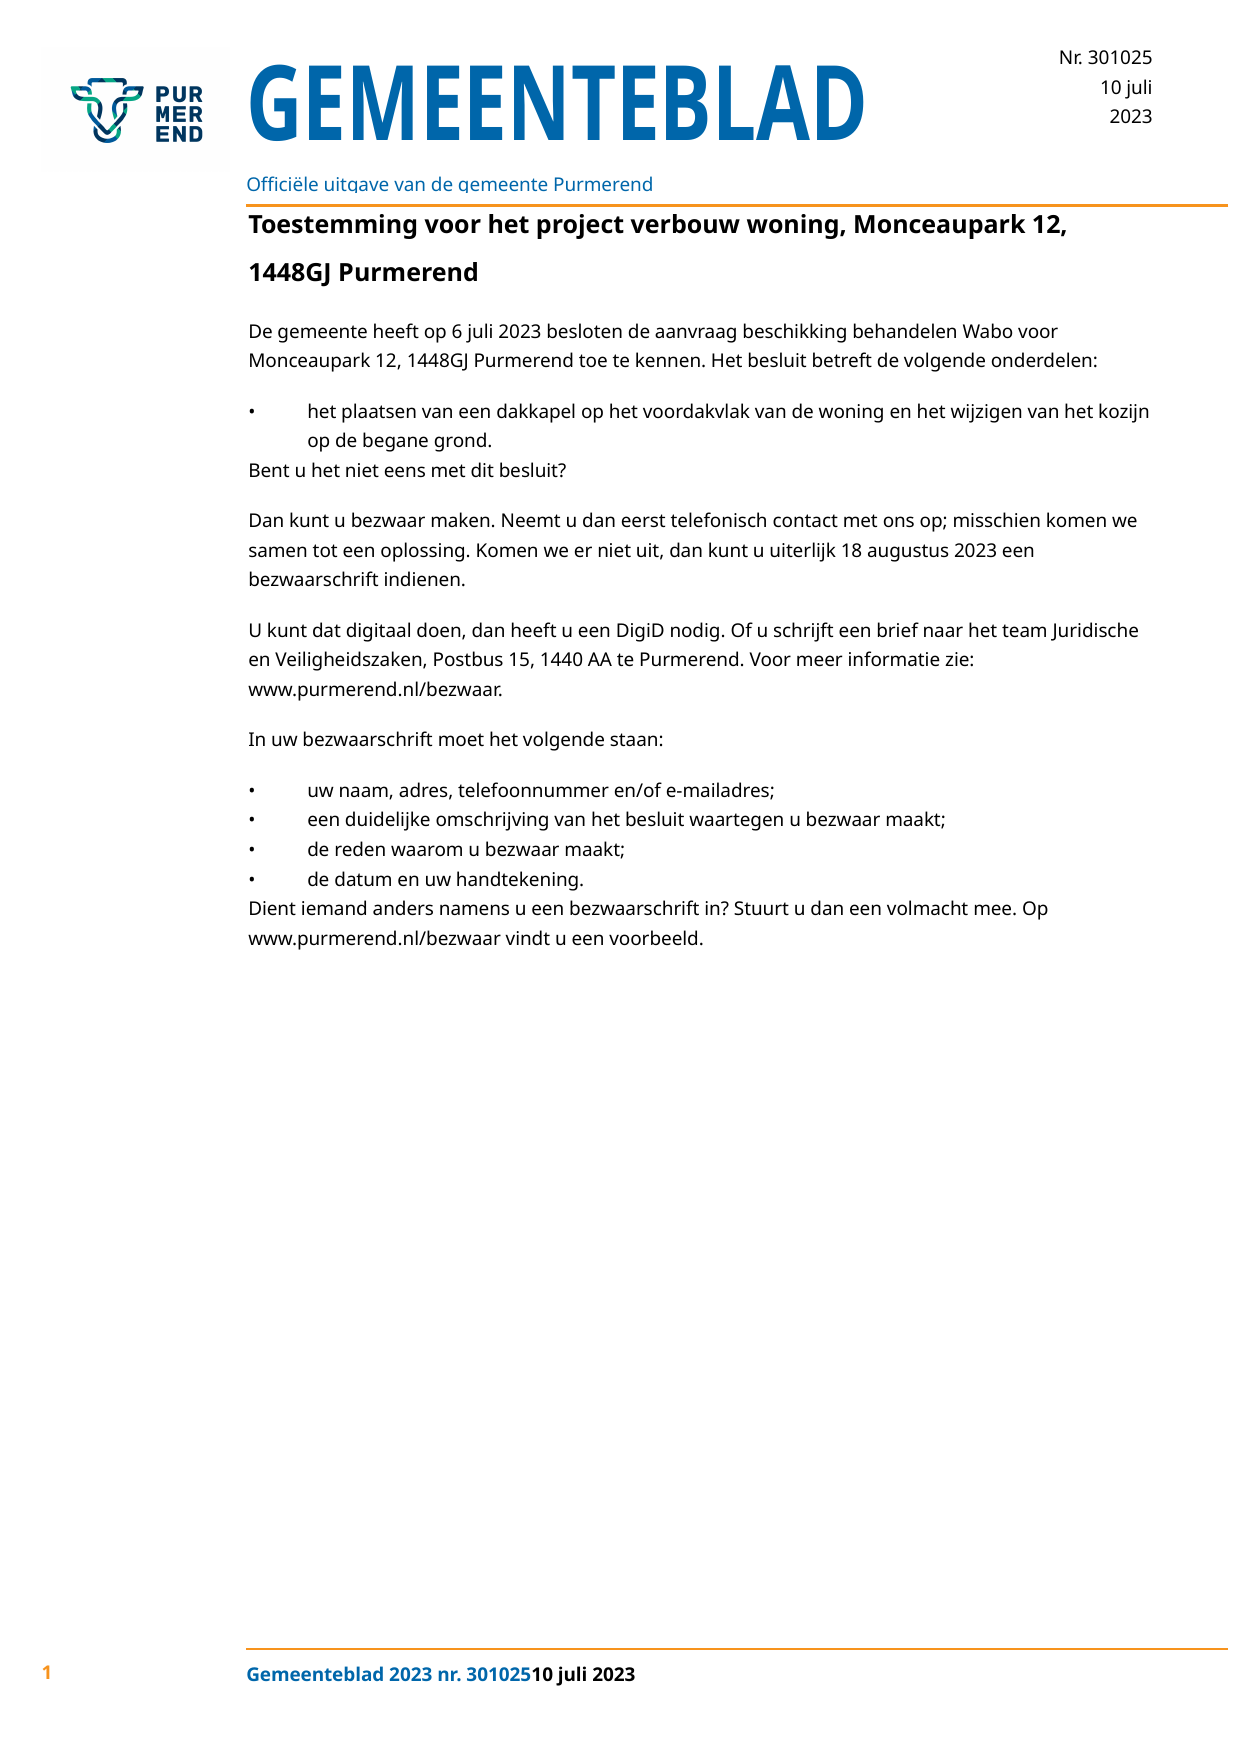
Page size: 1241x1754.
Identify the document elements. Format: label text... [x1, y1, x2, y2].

text Dan kunt u bezwaar maken. Neemt u dan eerst telefonisch contact met ons op; misschien komen we samen tot een oplossing. Komen we er niet uit, dan kunt u uiterlijk 18 augustus 2023 een bezwaarschrift indienen. [248, 507, 1152, 592]
picture [41, 47, 231, 172]
list een duidelijke omschrijving van het besluit waartegen u bezwaar maakt; [248, 807, 1152, 832]
text De gemeente heeft op 6 juli 2023 besloten de aanvraag beschikking behandelen Wabo voor Monceaupark 12, 1448GJ Purmerend toe te kennen. Het besluit betreft de volgende onderdelen: [248, 318, 1152, 373]
list uw naam, adres, telefoonnummer en/of e-mailadres; [248, 777, 1152, 803]
text In uw bezwaarschrift moet het volgende staan: [248, 727, 1152, 752]
list de datum en uw handtekening. [248, 866, 1152, 892]
text Dient iemand anders namens u een bezwaarschrift in? Stuurt u dan een volmacht mee. Op www.purmerend.nl/bezwaar vindt u een voorbeeld. [248, 895, 1152, 951]
text U kunt dat digitaal doen, dan heeft u een DigiD nodig. Of u schrijft een brief naar het team Juridische en Veiligheidszaken, Postbus 15, 1440 AA te Purmerend. Voor meer informatie zie: www.purmerend.nl/bezwaar. [248, 617, 1152, 702]
text Toestemming voor het project verbouw woning, Monceaupark 12, 1448GJ Purmerend [248, 207, 1152, 288]
text Bent u het niet eens met dit besluit? [248, 457, 1152, 483]
list het plaatsen van een dakkapel op het voordakvlak van de woning en het wijzigen van het kozijn op de begane grond. [248, 398, 1152, 453]
list de reden waarom u bezwaar maakt; [248, 836, 1152, 862]
